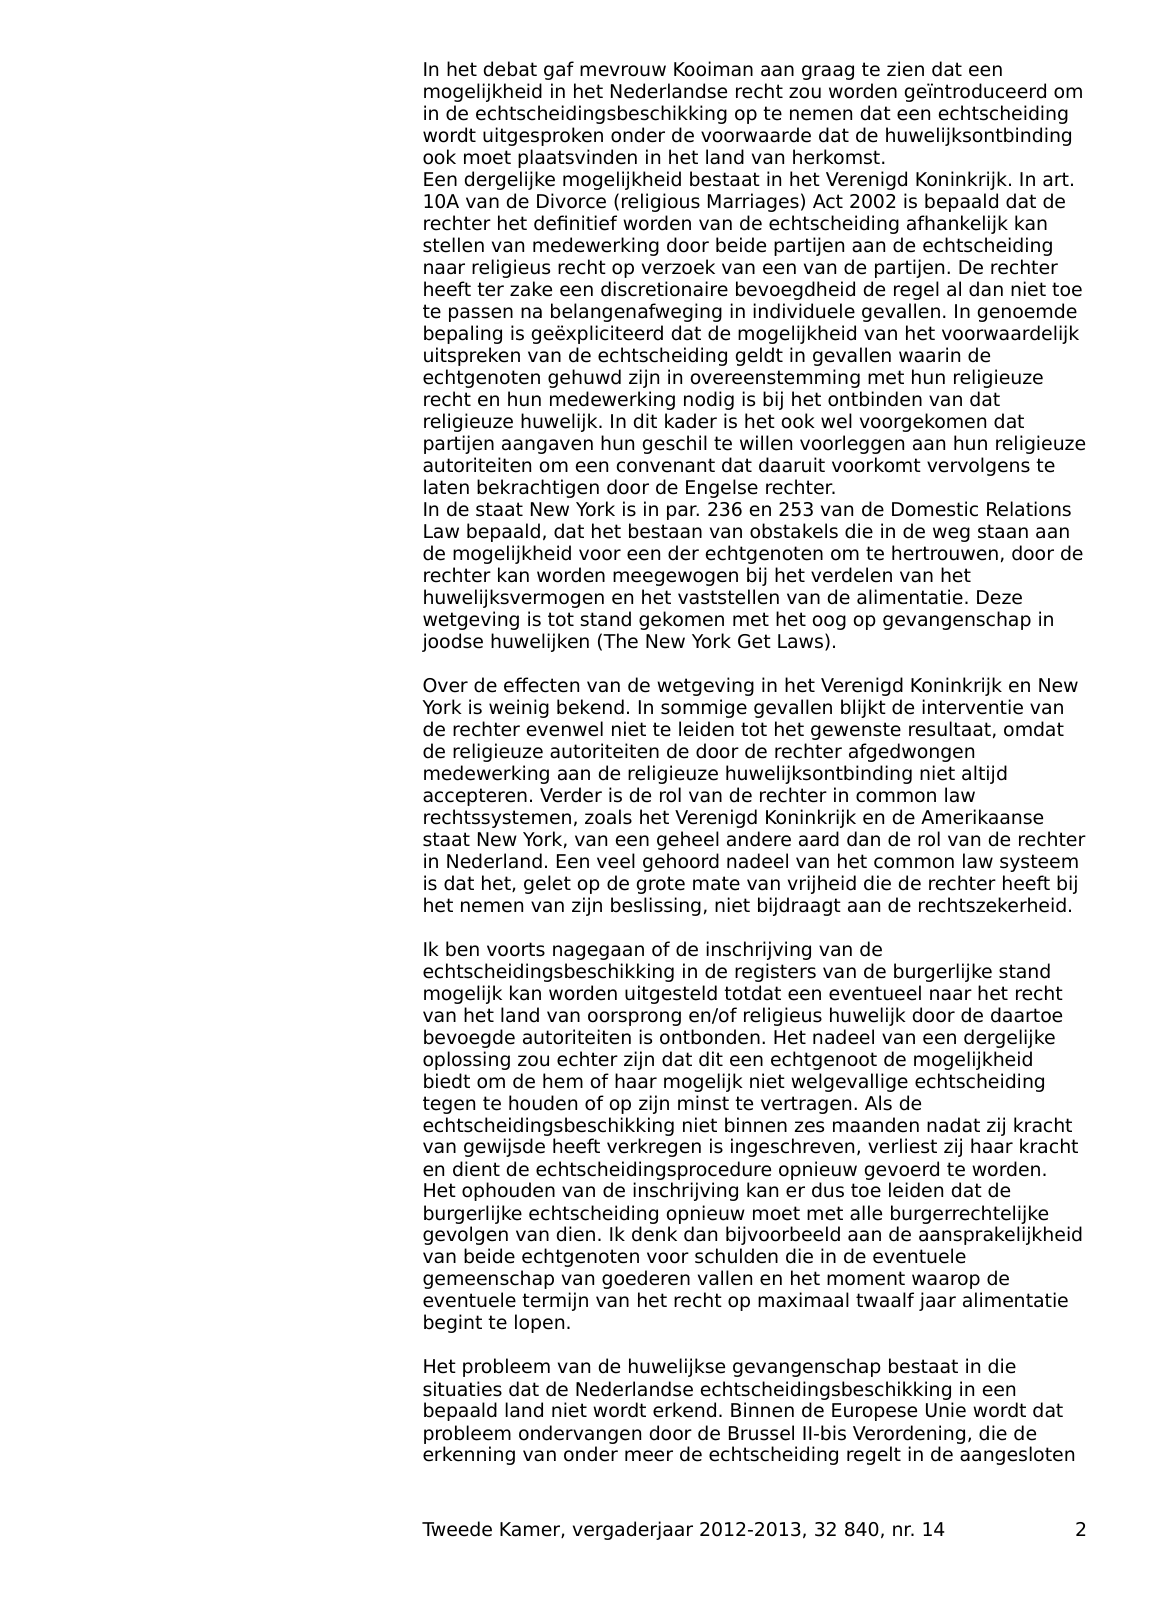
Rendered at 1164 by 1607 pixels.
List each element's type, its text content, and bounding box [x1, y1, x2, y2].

text Ik ben voorts nagegaan of de inschrijving van de echtscheidingsbeschikking in de registers van de burgerlijke stand mogelijk kan worden uitgesteld totdat een eventueel naar het recht van het land van oorsprong en/of religieus huwelijk door de daartoe bevoegde autoriteiten is ontbonden. Het nadeel van een dergelijke oplossing zou echter zijn dat dit een echtgenoot de mogelijkheid biedt om de hem of haar mogelijk niet welgevallige echtscheiding tegen te houden of op zijn minst te vertragen. Als de echtscheidingsbeschikking niet binnen zes maanden nadat zij kracht van gewijsde heeft verkregen is ingeschreven, verliest zij haar kracht en dient de echtscheidingsprocedure opnieuw gevoerd te worden. Het ophouden van de inschrijving kan er dus toe leiden dat de burgerlijke echtscheiding opnieuw moet met alle burgerrechtelijke gevolgen van dien. Ik denk dan bijvoorbeeld aan de aansprakelijkheid van beide echtgenoten voor schulden die in de eventuele gemeenschap van goederen vallen en het moment waarop de eventuele termijn van het recht op maximaal twaalf jaar alimentatie begint te lopen. [422, 939, 1087, 1334]
text Het probleem van de huwelijkse gevangenschap bestaat in die situaties dat de Nederlandse echtscheidingsbeschikking in een bepaald land niet wordt erkend. Binnen de Europese Unie wordt dat probleem ondervangen door de Brussel II-bis Verordening, die de erkenning van onder meer de echtscheiding regelt in de aangesloten [422, 1356, 1087, 1466]
text In het debat gaf mevrouw Kooiman aan graag te zien dat een mogelijkheid in het Nederlandse recht zou worden geïntroduceerd om in de echtscheidingsbeschikking op te nemen dat een echtscheiding wordt uitgesproken onder de voorwaarde dat de huwelijksontbinding ook moet plaatsvinden in het land van herkomst. [422, 59, 1087, 169]
text Over de effecten van de wetgeving in het Verenigd Koninkrijk en New York is weinig bekend. In sommige gevallen blijkt de interventie van de rechter evenwel niet te leiden tot het gewenste resultaat, omdat de religieuze autoriteiten de door de rechter afgedwongen medewerking aan de religieuze huwelijksontbinding niet altijd accepteren. Verder is de rol van de rechter in common law rechtssystemen, zoals het Verenigd Koninkrijk en de Amerikaanse staat New York, van een geheel andere aard dan de rol van de rechter in Nederland. Een veel gehoord nadeel van het common law systeem is dat het, gelet op de grote mate van vrijheid die de rechter heeft bij het nemen van zijn beslissing, niet bijdraagt aan de rechtszekerheid. [422, 675, 1087, 916]
text In de staat New York is in par. 236 en 253 van de Domestic Relations Law bepaald, dat het bestaan van obstakels die in de weg staan aan de mogelijkheid voor een der echtgenoten om te hertrouwen, door de rechter kan worden meegewogen bij het verdelen van het huwelijksvermogen en het vaststellen van de alimentatie. Deze wetgeving is tot stand gekomen met het oog op gevangenschap in joodse huwelijken (The New York Get Laws). [422, 499, 1087, 652]
text Een dergelijke mogelijkheid bestaat in het Verenigd Koninkrijk. In art. 10A van de Divorce (religious Marriages) Act 2002 is bepaald dat de rechter het definitief worden van de echtscheiding afhankelijk kan stellen van medewerking door beide partijen aan de echtscheiding naar religieus recht op verzoek van een van de partijen. De rechter heeft ter zake een discretionaire bevoegdheid de regel al dan niet toe te passen na belangenafweging in individuele gevallen. In genoemde bepaling is geëxpliciteerd dat de mogelijkheid van het voorwaardelijk uitspreken van de echtscheiding geldt in gevallen waarin de echtgenoten gehuwd zijn in overeenstemming met hun religieuze recht en hun medewerking nodig is bij het ontbinden van dat religieuze huwelijk. In dit kader is het ook wel voorgekomen dat partijen aangaven hun geschil te willen voorleggen aan hun religieuze autoriteiten om een convenant dat daaruit voorkomt vervolgens te laten bekrachtigen door de Engelse rechter. [422, 169, 1087, 499]
